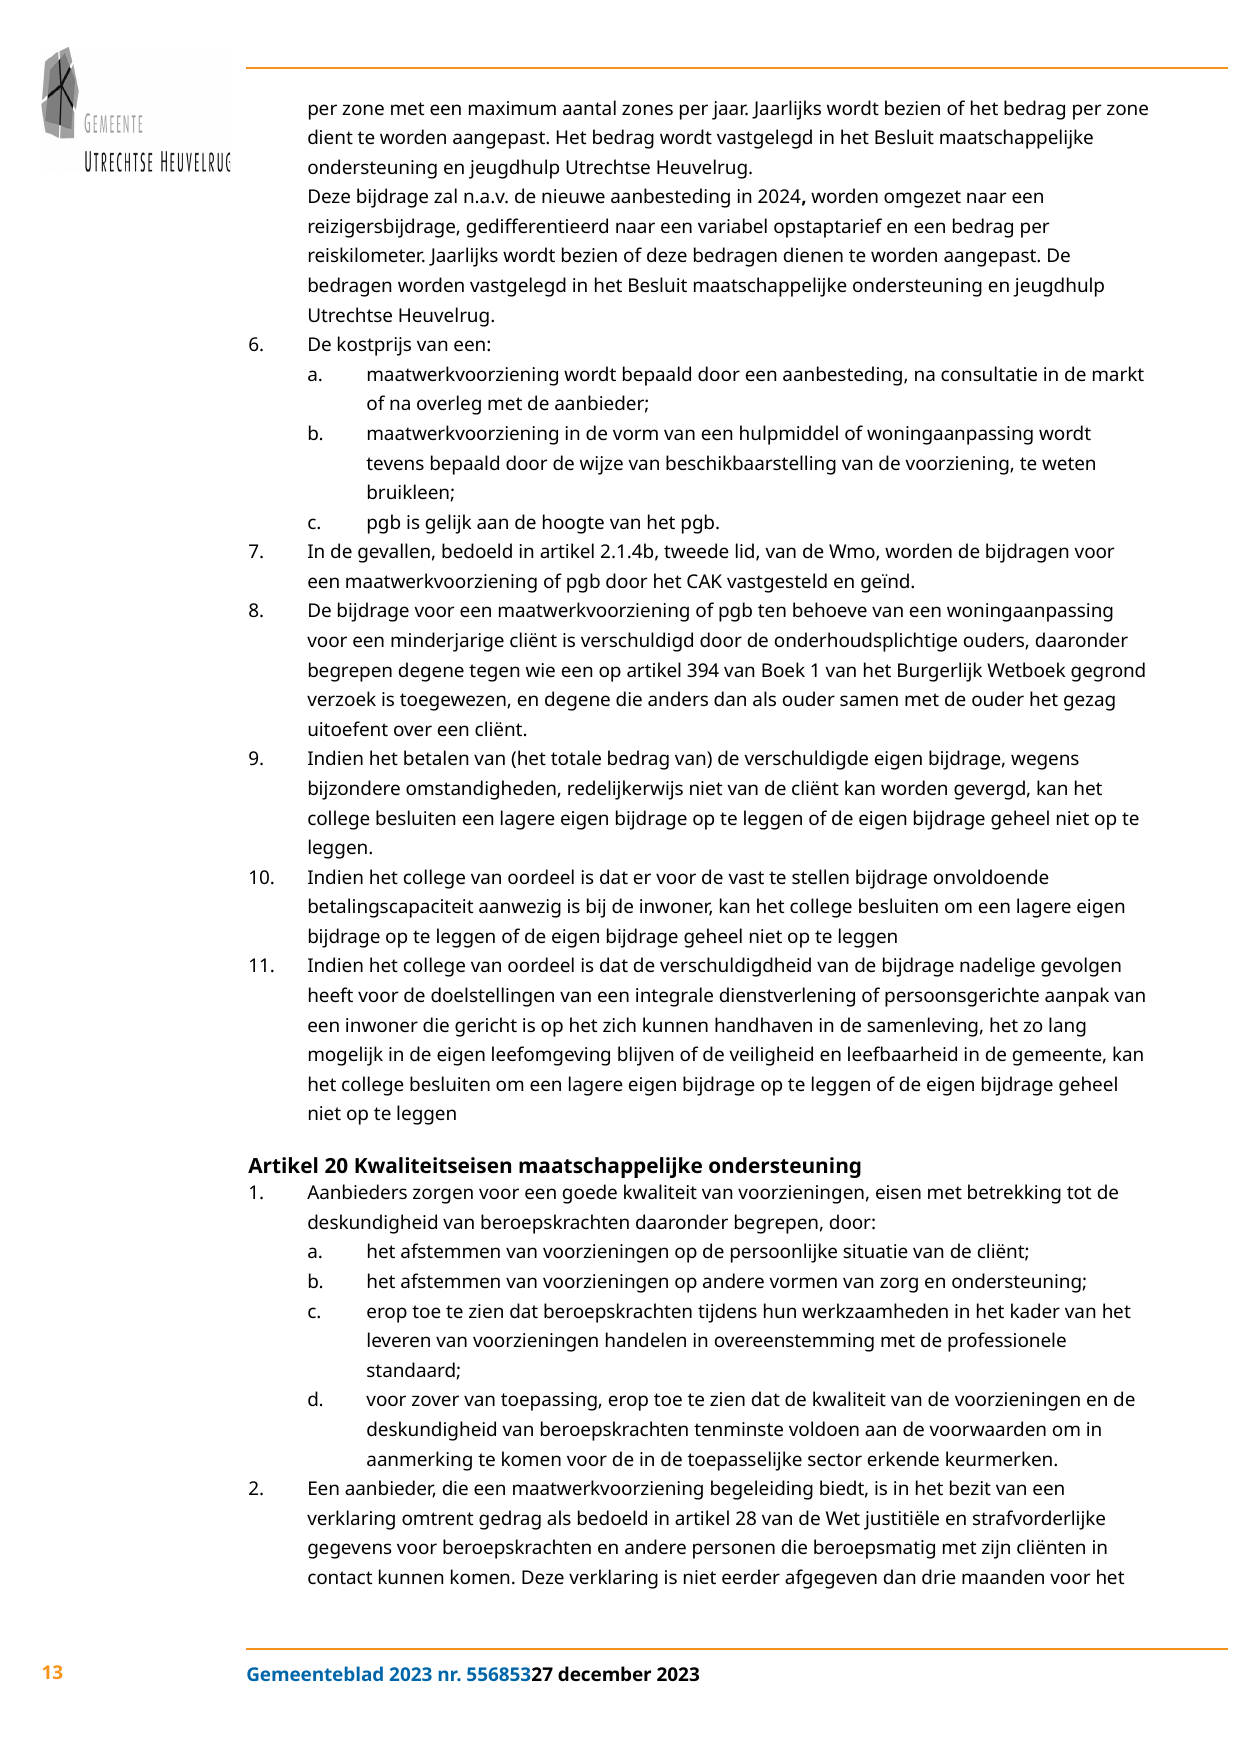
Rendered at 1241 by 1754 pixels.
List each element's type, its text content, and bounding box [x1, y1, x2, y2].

list per zone met een maximum aantal zones per jaar. Jaarlijks wordt bezien of het bedrag per zone dient te worden aangepast. Het bedrag wordt vastgelegd in het Besluit maatschappelijke ondersteuning en jeugdhulp Utrechtse Heuvelrug. [248, 95, 1152, 180]
list De kostprijs van een: [248, 331, 1152, 357]
picture [41, 47, 231, 172]
list maatwerkvoorziening wordt bepaald door een aanbesteding, na consultatie in de markt of na overleg met de aanbieder; [307, 361, 1152, 416]
list In de gevallen, bedoeld in artikel 2.1.4b, tweede lid, van de Wmo, worden de bijdragen voor een maatwerkvoorziening of pgb door het CAK vastgesteld en geïnd. [248, 538, 1152, 594]
list voor zover van toepassing, erop toe te zien dat de kwaliteit van de voorzieningen en de deskundigheid van beroepskrachten tenminste voldoen aan de voorwaarden om in aanmerking te komen voor de in de toepasselijke sector erkende keurmerken. [307, 1387, 1152, 1471]
list De bijdrage voor een maatwerkvoorziening of pgb ten behoeve van een woningaanpassing voor een minderjarige cliënt is verschuldigd door de onderhoudsplichtige ouders, daaronder begrepen degene tegen wie een op artikel 394 van Boek 1 van het Burgerlijk Wetboek gegrond verzoek is toegewezen, en degene die anders dan als ouder samen met de ouder het gezag uitoefent over een cliënt. [248, 598, 1152, 742]
list maatwerkvoorziening in de vorm van een hulpmiddel of woningaanpassing wordt tevens bepaald door de wijze van beschikbaarstelling van de voorziening, te weten bruikleen; [307, 420, 1152, 505]
list Indien het betalen van (het totale bedrag van) de verschuldigde eigen bijdrage, wegens bijzondere omstandigheden, redelijkerwijs niet van de cliënt kan worden gevergd, kan het college besluiten een lagere eigen bijdrage op te leggen of de eigen bijdrage geheel niet op te leggen. [248, 746, 1152, 860]
list Indien het college van oordeel is dat de verschuldigdheid van de bijdrage nadelige gevolgen heeft voor de doelstellingen van een integrale dienstverlening of persoonsgerichte aanpak van een inwoner die gericht is op het zich kunnen handhaven in de samenleving, het zo lang mogelijk in de eigen leefomgeving blijven of de veiligheid en leefbaarheid in de gemeente, kan het college besluiten om een lagere eigen bijdrage op te leggen of de eigen bijdrage geheel niet op te leggen [248, 953, 1152, 1126]
list Deze bijdrage zal n.a.v. de nieuwe aanbesteding in 2024, worden omgezet naar een reizigersbijdrage, gedifferentieerd naar een variabel opstaptarief en een bedrag per reiskilometer. Jaarlijks wordt bezien of deze bedragen dienen te worden aangepast. De bedragen worden vastgelegd in het Besluit maatschappelijke ondersteuning en jeugdhulp Utrechtse Heuvelrug. [248, 183, 1152, 328]
list Indien het college van oordeel is dat er voor de vast te stellen bijdrage onvoldoende betalingscapaciteit aanwezig is bij de inwoner, kan het college besluiten om een lagere eigen bijdrage op te leggen of de eigen bijdrage geheel niet op te leggen [248, 864, 1152, 949]
list het afstemmen van voorzieningen op de persoonlijke situatie van de cliënt; [307, 1239, 1152, 1264]
list pgb is gelijk aan de hoogte van het pgb. [307, 509, 1152, 535]
text Artikel 20 Kwaliteitseisen maatschappelijke ondersteuning [248, 1151, 1152, 1179]
list erop toe te zien dat beroepskrachten tijdens hun werkzaamheden in het kader van het leveren van voorzieningen handelen in overeenstemming met de professionele standaard; [307, 1298, 1152, 1383]
list Een aanbieder, die een maatwerkvoorziening begeleiding biedt, is in het bezit van een verklaring omtrent gedrag als bedoeld in artikel 28 van de Wet justitiële en strafvorderlijke gegevens voor beroepskrachten en andere personen die beroepsmatig met zijn cliënten in contact kunnen komen. Deze verklaring is niet eerder afgegeven dan drie maanden voor het [248, 1475, 1152, 1590]
list het afstemmen van voorzieningen op andere vormen van zorg en ondersteuning; [307, 1268, 1152, 1294]
list Aanbieders zorgen voor een goede kwaliteit van voorzieningen, eisen met betrekking tot de deskundigheid van beroepskrachten daaronder begrepen, door: [248, 1179, 1152, 1235]
